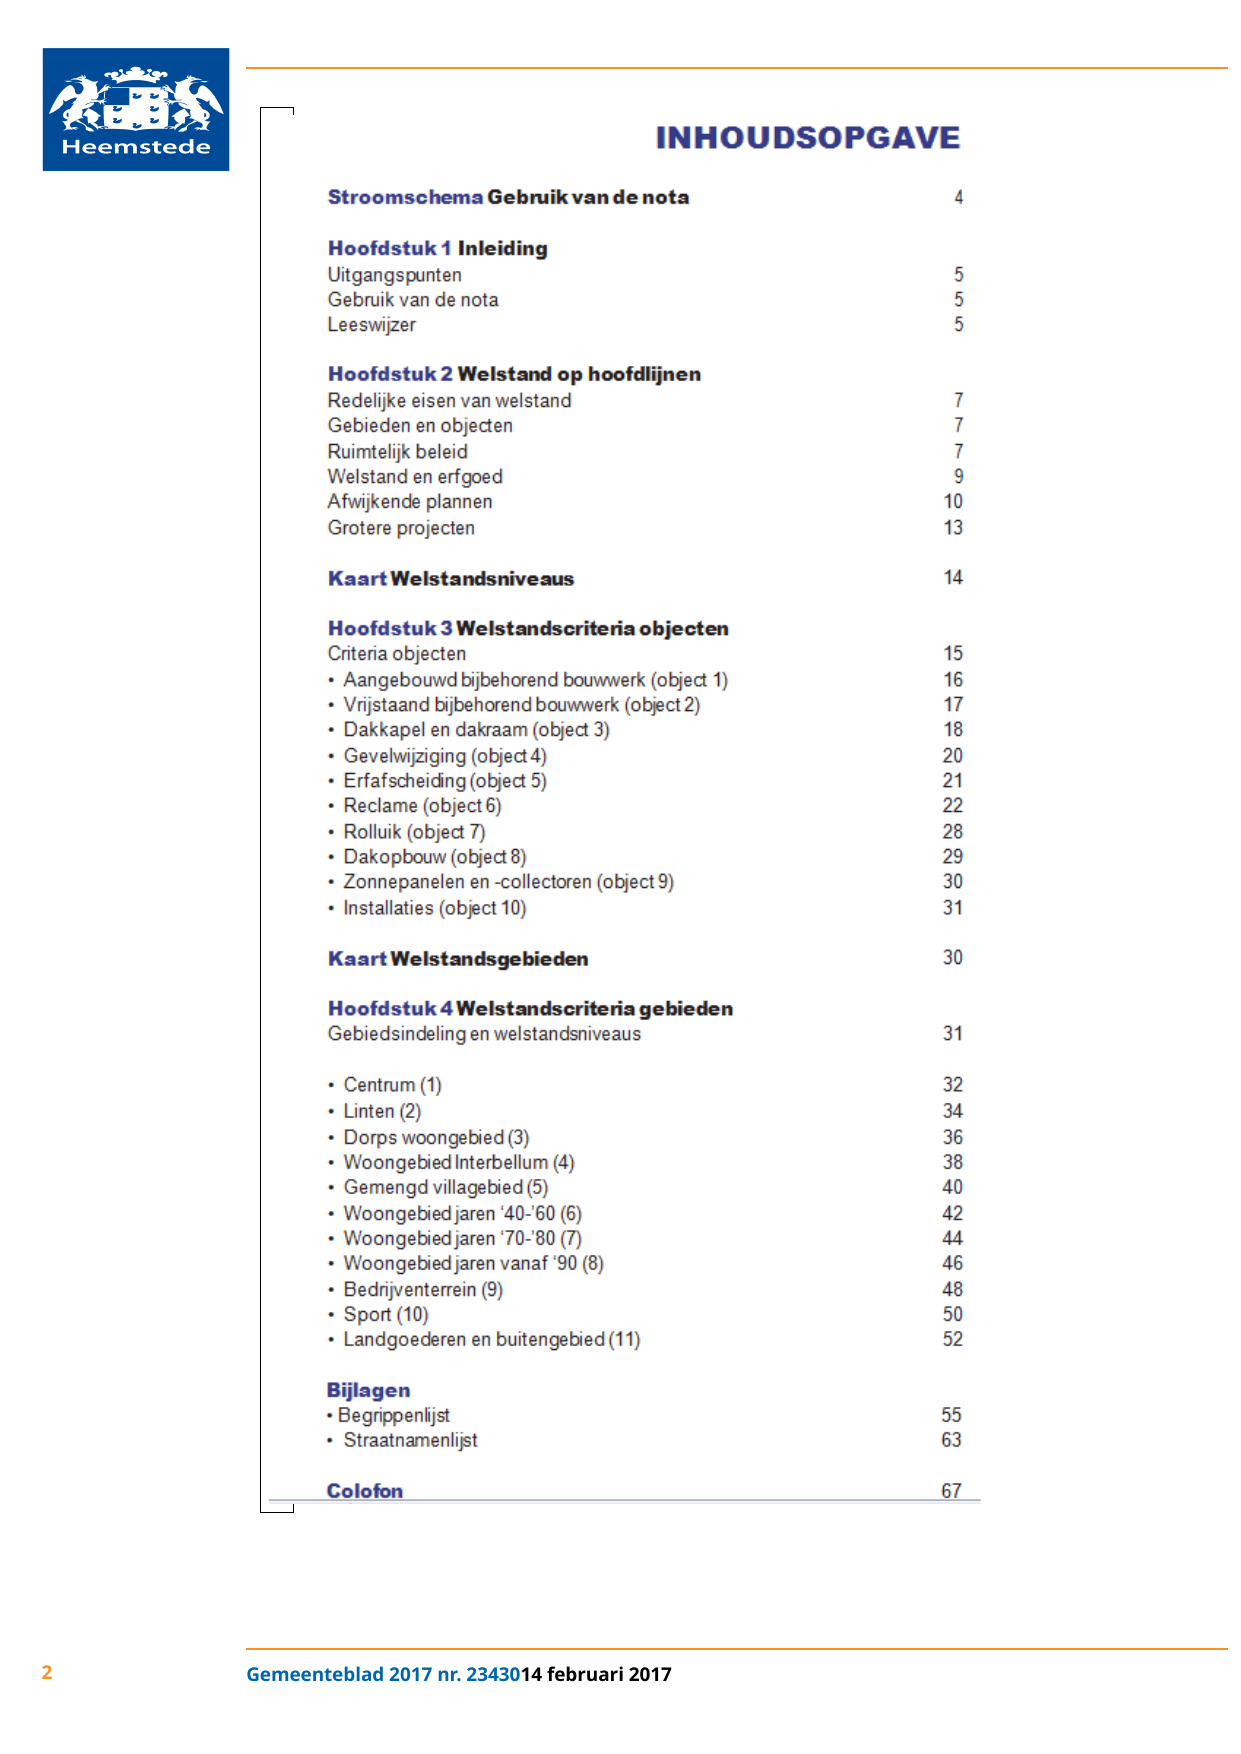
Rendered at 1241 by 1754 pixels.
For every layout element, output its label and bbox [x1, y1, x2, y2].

picture [41, 47, 231, 172]
picture [268, 115, 981, 1504]
